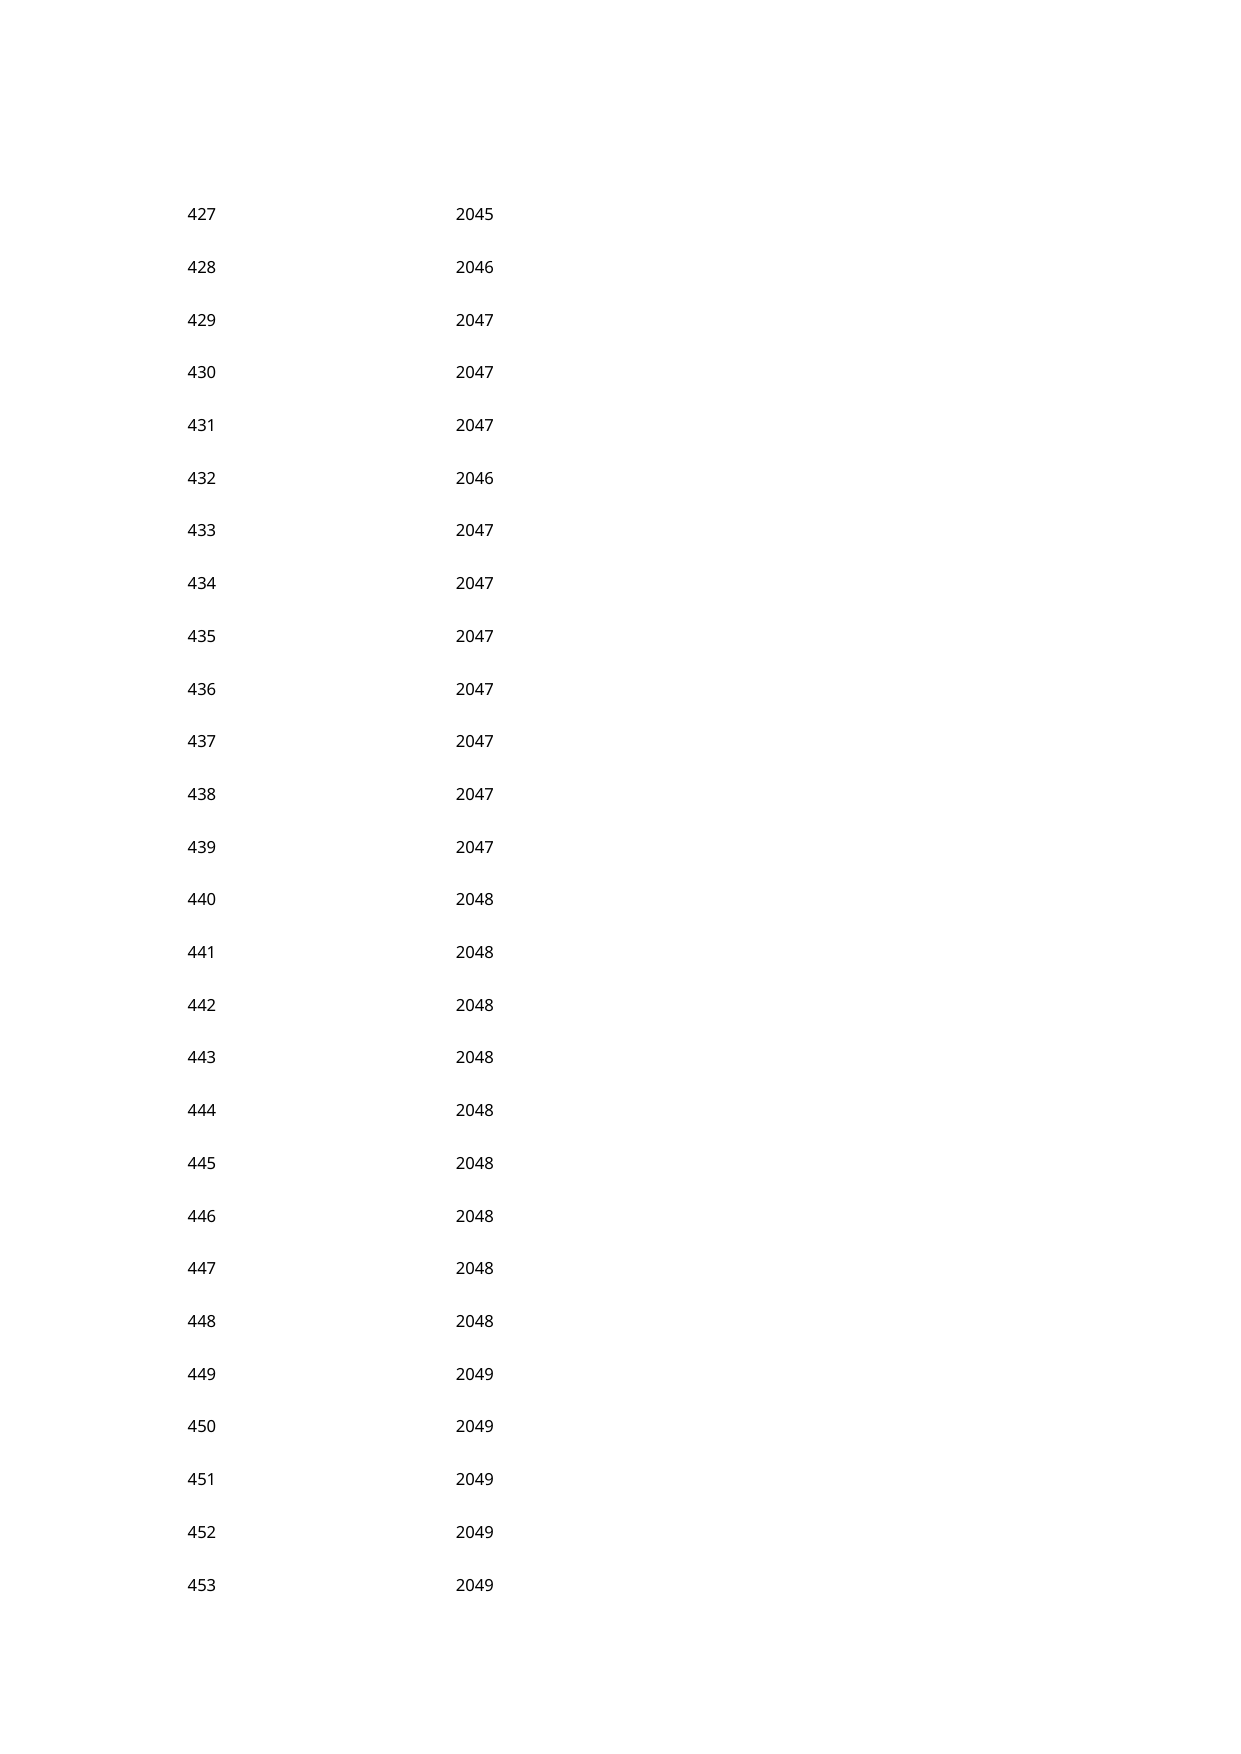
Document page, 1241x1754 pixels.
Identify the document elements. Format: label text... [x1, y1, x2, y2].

table_cell 2049 [456, 1362, 1053, 1415]
table_cell 436 [188, 677, 456, 730]
table_cell 2049 [456, 1415, 1053, 1468]
table_cell 2046 [456, 255, 1053, 308]
table_cell 430 [188, 361, 456, 413]
table_cell [188, 150, 456, 203]
table_cell 2048 [456, 888, 1053, 941]
table_cell 428 [188, 255, 456, 308]
table_cell 2047 [456, 361, 1053, 413]
table_cell 2048 [456, 941, 1053, 993]
table_cell 2048 [456, 1046, 1053, 1099]
table_cell 2049 [456, 1468, 1053, 1520]
table_cell 2047 [456, 677, 1053, 730]
table_cell 2048 [456, 1257, 1053, 1309]
table_cell 445 [188, 1151, 456, 1204]
table_cell 439 [188, 835, 456, 888]
table_cell 443 [188, 1046, 456, 1099]
table_cell 447 [188, 1257, 456, 1309]
table_cell 440 [188, 888, 456, 941]
table_cell 431 [188, 414, 456, 466]
table_cell 2048 [456, 1310, 1053, 1362]
table_cell 2049 [456, 1573, 1053, 1596]
table_cell 444 [188, 1099, 456, 1151]
table_cell 448 [188, 1310, 456, 1362]
table_cell 2047 [456, 730, 1053, 782]
table_cell 446 [188, 1204, 456, 1257]
table_cell 2047 [456, 572, 1053, 624]
table_cell 453 [188, 1573, 456, 1596]
table_cell 450 [188, 1415, 456, 1468]
table_cell 433 [188, 519, 456, 572]
table_cell 427 [188, 203, 456, 255]
table_cell 2047 [456, 519, 1053, 572]
table_cell 437 [188, 730, 456, 782]
table_cell 2048 [456, 1151, 1053, 1204]
table_cell 2049 [456, 1520, 1053, 1573]
table_cell 452 [188, 1520, 456, 1573]
table_cell 2047 [456, 308, 1053, 361]
table_cell 2048 [456, 993, 1053, 1046]
table_cell 2047 [456, 624, 1053, 677]
table_cell 2046 [456, 466, 1053, 519]
table_cell 2045 [456, 203, 1053, 255]
table_cell [456, 150, 1053, 203]
table_cell 2047 [456, 783, 1053, 835]
table_cell 449 [188, 1362, 456, 1415]
table_cell 2047 [456, 835, 1053, 888]
table_cell 2048 [456, 1099, 1053, 1151]
table_cell 432 [188, 466, 456, 519]
table_cell 434 [188, 572, 456, 624]
table_cell 438 [188, 783, 456, 835]
table_cell 435 [188, 624, 456, 677]
table_cell 2048 [456, 1204, 1053, 1257]
table_cell 442 [188, 993, 456, 1046]
table_cell 441 [188, 941, 456, 993]
table_cell 429 [188, 308, 456, 361]
table_cell 451 [188, 1468, 456, 1520]
table_cell 2047 [456, 414, 1053, 466]
